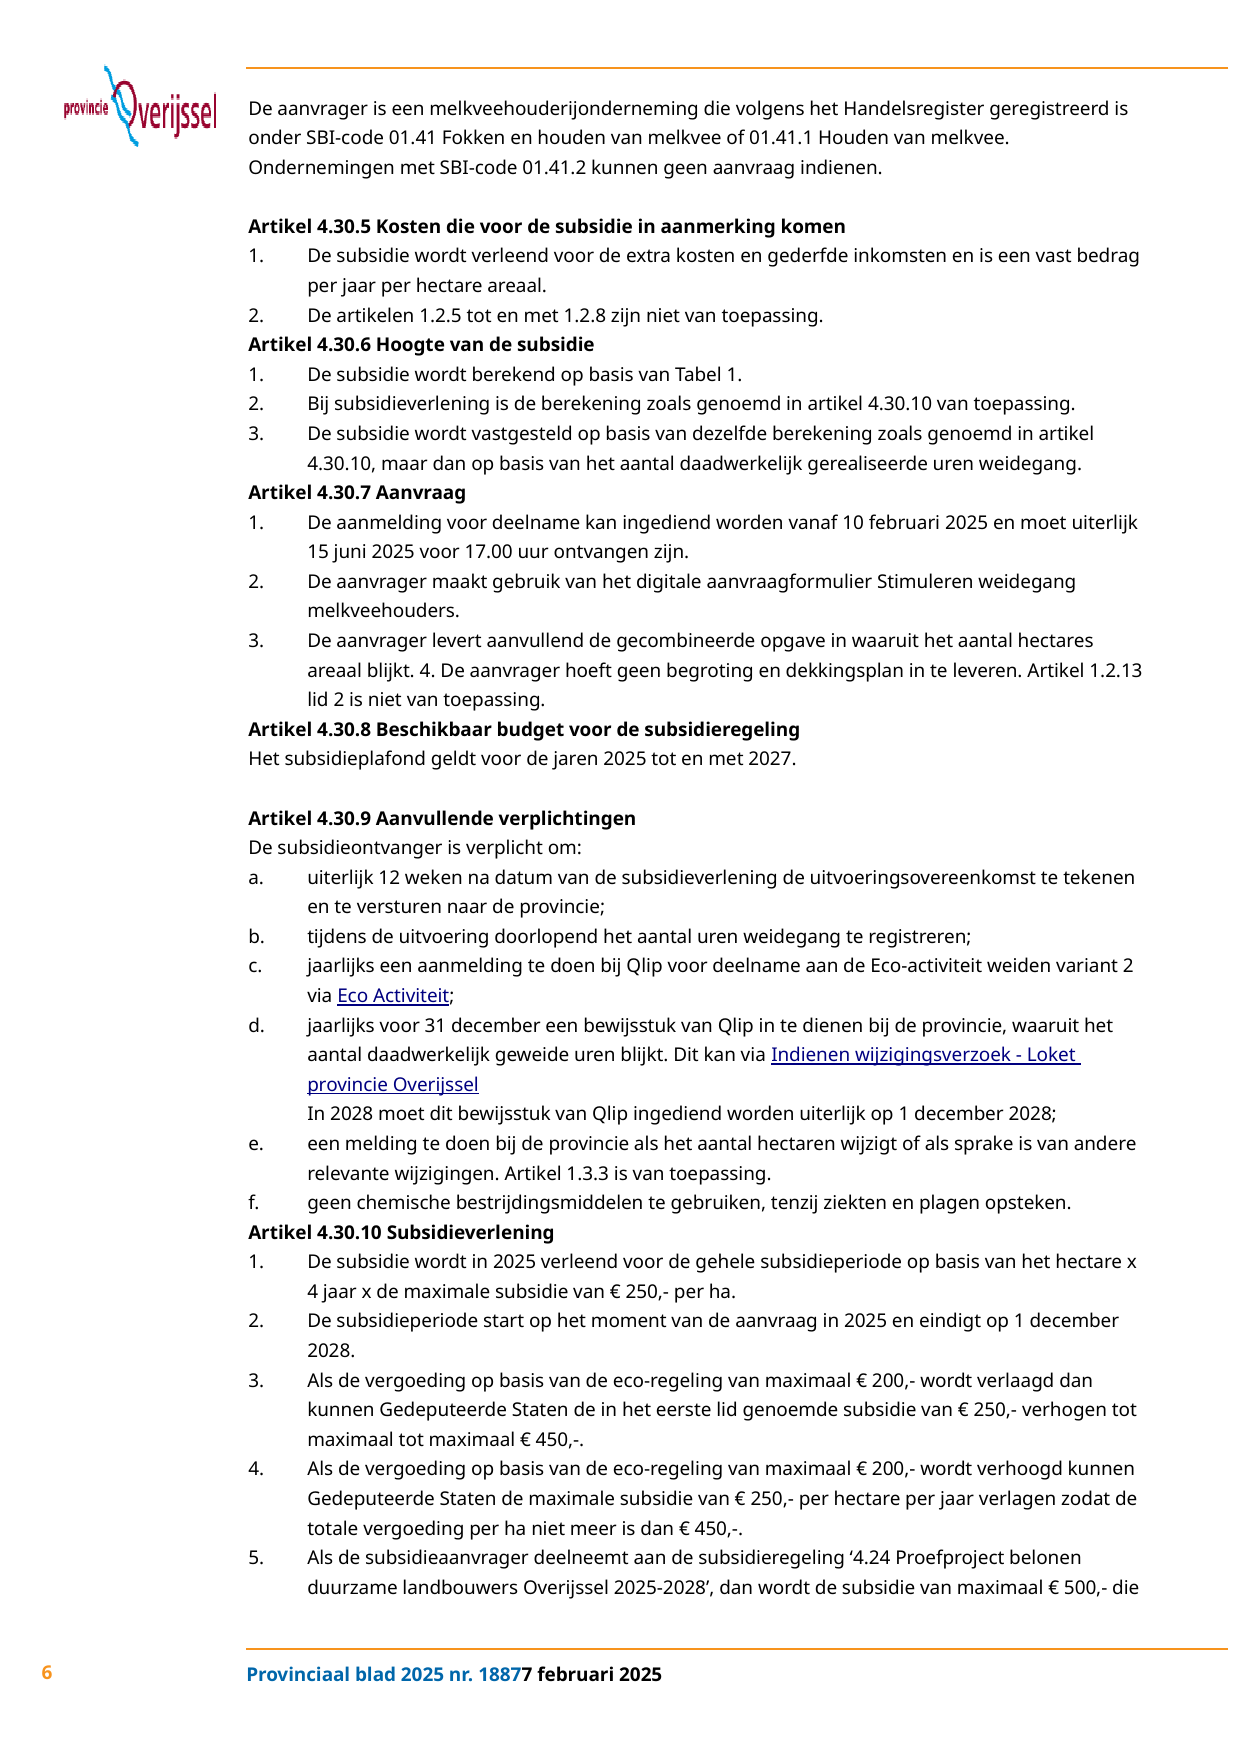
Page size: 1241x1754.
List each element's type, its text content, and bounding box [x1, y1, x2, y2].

list De subsidie wordt vastgesteld op basis van dezelfde berekening zoals genoemd in artikel 4.30.10, maar dan op basis van het aantal daadwerkelijk gerealiseerde uren weidegang. [248, 420, 1152, 476]
text Artikel 4.30.8 Beschikbaar budget voor de subsidieregeling [248, 716, 1152, 742]
list geen chemische bestrijdingsmiddelen te gebruiken, tenzij ziekten en plagen opsteken. [248, 1189, 1152, 1215]
list De subsidie wordt in 2025 verleend voor de gehele subsidieperiode op basis van het hectare x 4 jaar x de maximale subsidie van € 250,- per ha. [248, 1248, 1152, 1304]
list De subsidie wordt verleend voor de extra kosten en gederfde inkomsten en is een vast bedrag per jaar per hectare areaal. [248, 243, 1152, 298]
list jaarlijks voor 31 december een bewijsstuk van Qlip in te dienen bij de provincie, waaruit het aantal daadwerkelijk geweide uren blijkt. Dit kan via Indienen wijzigingsverzoek - Loket provincie Overijssel [248, 1012, 1152, 1097]
list De subsidieperiode start op het moment van de aanvraag in 2025 en eindigt op 1 december 2028. [248, 1308, 1152, 1363]
list Als de vergoeding op basis van de eco-regeling van maximaal € 200,- wordt verlaagd dan kunnen Gedeputeerde Staten de in het eerste lid genoemde subsidie van € 250,- verhogen tot maximaal tot maximaal € 450,-. [248, 1367, 1152, 1452]
text Het subsidieplafond geldt voor de jaren 2025 tot en met 2027. [248, 746, 1152, 771]
list De aanvrager maakt gebruik van het digitale aanvraagformulier Stimuleren weidegang melkveehouders. [248, 568, 1152, 623]
list een melding te doen bij de provincie als het aantal hectaren wijzigt of als sprake is van andere relevante wijzigingen. Artikel 1.3.3 is van toepassing. [248, 1130, 1152, 1186]
list De aanvrager levert aanvullend de gecombineerde opgave in waaruit het aantal hectares areaal blijkt. 4. De aanvrager hoeft geen begroting en dekkingsplan in te leveren. Artikel 1.2.13 lid 2 is niet van toepassing. [248, 627, 1152, 712]
list De artikelen 1.2.5 tot en met 1.2.8 zijn niet van toepassing. [248, 302, 1152, 328]
text Artikel 4.30.7 Aanvraag [248, 479, 1152, 505]
list Bij subsidieverlening is de berekening zoals genoemd in artikel 4.30.10 van toepassing. [248, 391, 1152, 416]
text Artikel 4.30.5 Kosten die voor de subsidie in aanmerking komen [248, 213, 1152, 239]
list jaarlijks een aanmelding te doen bij Qlip voor deelname aan de Eco-activiteit weiden variant 2 via Eco Activiteit; [248, 953, 1152, 1008]
list uiterlijk 12 weken na datum van de subsidieverlening de uitvoeringsovereenkomst te tekenen en te versturen naar de provincie; [248, 864, 1152, 919]
text Artikel 4.30.10 Subsidieverlening [248, 1219, 1152, 1245]
text Artikel 4.30.6 Hoogte van de subsidie [248, 331, 1152, 357]
picture [41, 47, 231, 172]
text De subsidieontvanger is verplicht om: [248, 834, 1152, 860]
text Artikel 4.30.9 Aanvullende verplichtingen [248, 805, 1152, 831]
list tijdens de uitvoering doorlopend het aantal uren weidegang te registreren; [248, 923, 1152, 949]
list In 2028 moet dit bewijsstuk van Qlip ingediend worden uiterlijk op 1 december 2028; [248, 1101, 1152, 1126]
list De aanmelding voor deelname kan ingediend worden vanaf 10 februari 2025 en moet uiterlijk 15 juni 2025 voor 17.00 uur ontvangen zijn. [248, 509, 1152, 564]
list Als de vergoeding op basis van de eco-regeling van maximaal € 200,- wordt verhoogd kunnen Gedeputeerde Staten de maximale subsidie van € 250,- per hectare per jaar verlagen zodat de totale vergoeding per ha niet meer is dan € 450,-. [248, 1456, 1152, 1541]
list De subsidie wordt berekend op basis van Tabel 1. [248, 361, 1152, 387]
list Als de subsidieaanvrager deelneemt aan de subsidieregeling ‘4.24 Proefproject belonen duurzame landbouwers Overijssel 2025-2028’, dan wordt de subsidie van maximaal € 500,- die [248, 1544, 1152, 1600]
text De aanvrager is een melkveehouderijonderneming die volgens het Handelsregister geregistreerd is onder SBI-code 01.41 Fokken en houden van melkvee of 01.41.1 Houden van melkvee. Ondernemingen met SBI-code 01.41.2 kunnen geen aanvraag indienen. [248, 95, 1152, 180]
